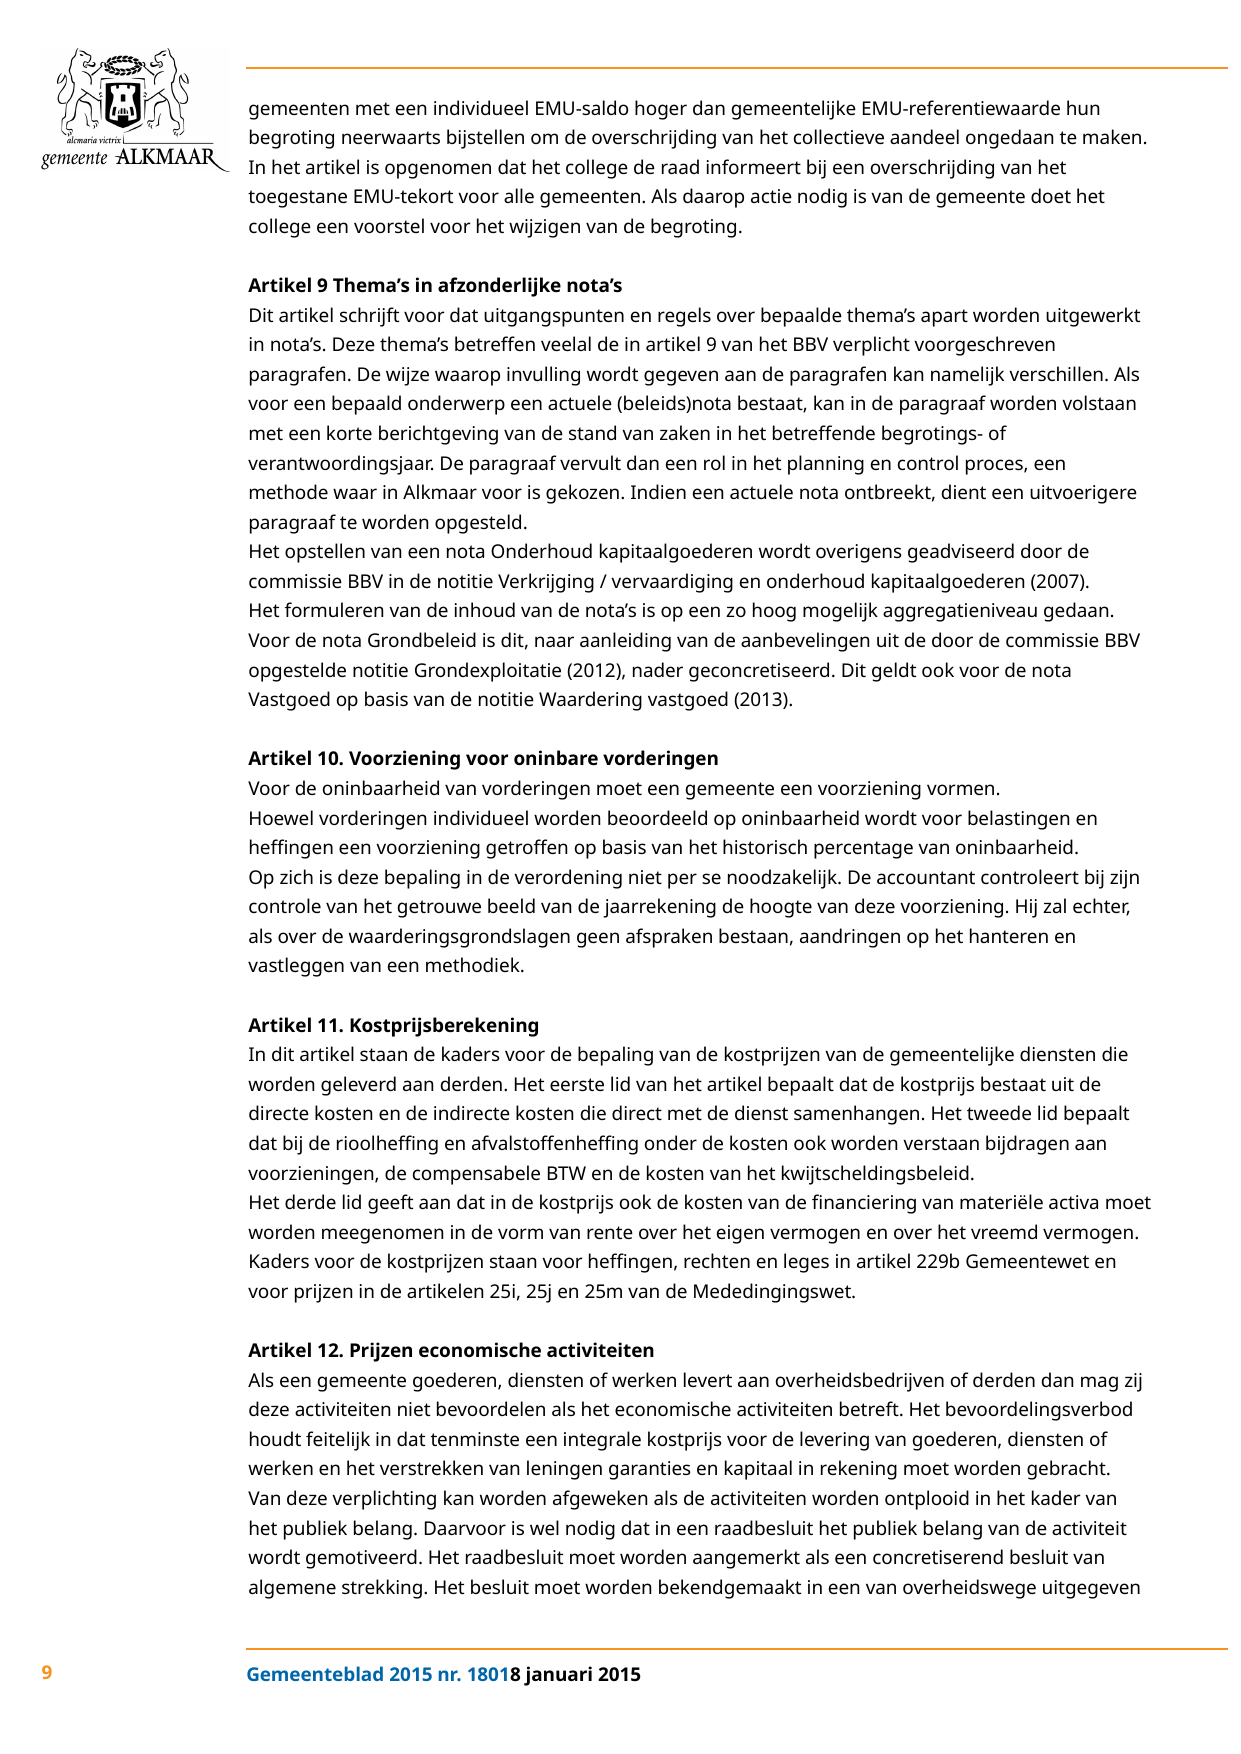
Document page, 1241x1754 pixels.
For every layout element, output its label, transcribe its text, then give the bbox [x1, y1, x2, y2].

text Als een gemeente goederen, diensten of werken levert aan overheidsbedrijven of derden dan mag zij deze activiteiten niet bevoordelen als het economische activiteiten betreft. Het bevoordelingsverbod houdt feitelijk in dat tenminste een integrale kostprijs voor de levering van goederen, diensten of werken en het verstrekken van leningen garanties en kapitaal in rekening moet worden gebracht. [248, 1367, 1152, 1481]
text Artikel 9 Thema’s in afzonderlijke nota’s [248, 272, 1152, 298]
text Dit artikel schrijft voor dat uitgangspunten en regels over bepaalde thema’s apart worden uitgewerkt in nota’s. Deze thema’s betreffen veelal de in artikel 9 van het BBV verplicht voorgeschreven paragrafen. De wijze waarop invulling wordt gegeven aan de paragrafen kan namelijk verschillen. Als voor een bepaald onderwerp een actuele (beleids)nota bestaat, kan in de paragraaf worden volstaan met een korte berichtgeving van de stand van zaken in het betreffende begrotings- of verantwoordingsjaar. De paragraaf vervult dan een rol in het planning en control proces, een methode waar in Alkmaar voor is gekozen. Indien een actuele nota ontbreekt, dient een uitvoerigere paragraaf te worden opgesteld. [248, 302, 1152, 535]
text Het opstellen van een nota Onderhoud kapitaalgoederen wordt overigens geadviseerd door de commissie BBV in de notitie Verkrijging / vervaardiging en onderhoud kapitaalgoederen (2007). [248, 538, 1152, 594]
text gemeenten met een individueel EMU-saldo hoger dan gemeentelijke EMU-referentiewaarde hun begroting neerwaarts bijstellen om de overschrijding van het collectieve aandeel ongedaan te maken. [248, 95, 1152, 150]
text Artikel 12. Prijzen economische activiteiten [248, 1337, 1152, 1363]
text Het formuleren van de inhoud van de nota’s is op een zo hoog mogelijk aggregatieniveau gedaan. Voor de nota Grondbeleid is dit, naar aanleiding van de aanbevelingen uit de door de commissie BBV opgestelde notitie Grondexploitatie (2012), nader geconcretiseerd. Dit geldt ook voor de nota Vastgoed op basis van de notitie Waardering vastgoed (2013). [248, 598, 1152, 712]
text Artikel 10. Voorziening voor oninbare vorderingen [248, 746, 1152, 771]
text In het artikel is opgenomen dat het college de raad informeert bij een overschrijding van het toegestane EMU-tekort voor alle gemeenten. Als daarop actie nodig is van de gemeente doet het college een voorstel voor het wijzigen van de begroting. [248, 154, 1152, 239]
text Hoewel vorderingen individueel worden beoordeeld op oninbaarheid wordt voor belastingen en heffingen een voorziening getroffen op basis van het historisch percentage van oninbaarheid. [248, 805, 1152, 860]
text Artikel 11. Kostprijsberekening [248, 1012, 1152, 1038]
text Het derde lid geeft aan dat in de kostprijs ook de kosten van de financiering van materiële activa moet worden meegenomen in de vorm van rente over het eigen vermogen en over het vreemd vermogen. Kaders voor de kostprijzen staan voor heffingen, rechten en leges in artikel 229b Gemeentewet en voor prijzen in de artikelen 25i, 25j en 25m van de Mededingingswet. [248, 1189, 1152, 1304]
text Op zich is deze bepaling in de verordening niet per se noodzakelijk. De accountant controleert bij zijn controle van het getrouwe beeld van de jaarrekening de hoogte van deze voorziening. Hij zal echter, als over de waarderingsgrondslagen geen afspraken bestaan, aandringen op het hanteren en vastleggen van een methodiek. [248, 864, 1152, 978]
text Van deze verplichting kan worden afgeweken als de activiteiten worden ontplooid in het kader van het publiek belang. Daarvoor is wel nodig dat in een raadbesluit het publiek belang van de activiteit wordt gemotiveerd. Het raadbesluit moet worden aangemerkt als een concretiserend besluit van algemene strekking. Het besluit moet worden bekendgemaakt in een van overheidswege uitgegeven [248, 1485, 1152, 1600]
text In dit artikel staan de kaders voor de bepaling van de kostprijzen van de gemeentelijke diensten die worden geleverd aan derden. Het eerste lid van het artikel bepaalt dat de kostprijs bestaat uit de directe kosten en de indirecte kosten die direct met de dienst samenhangen. Het tweede lid bepaalt dat bij de rioolheffing en afvalstoffenheffing onder de kosten ook worden verstaan bijdragen aan voorzieningen, de compensabele BTW en de kosten van het kwijtscheldingsbeleid. [248, 1041, 1152, 1186]
text Voor de oninbaarheid van vorderingen moet een gemeente een voorziening vormen. [248, 775, 1152, 801]
picture [41, 47, 231, 172]
